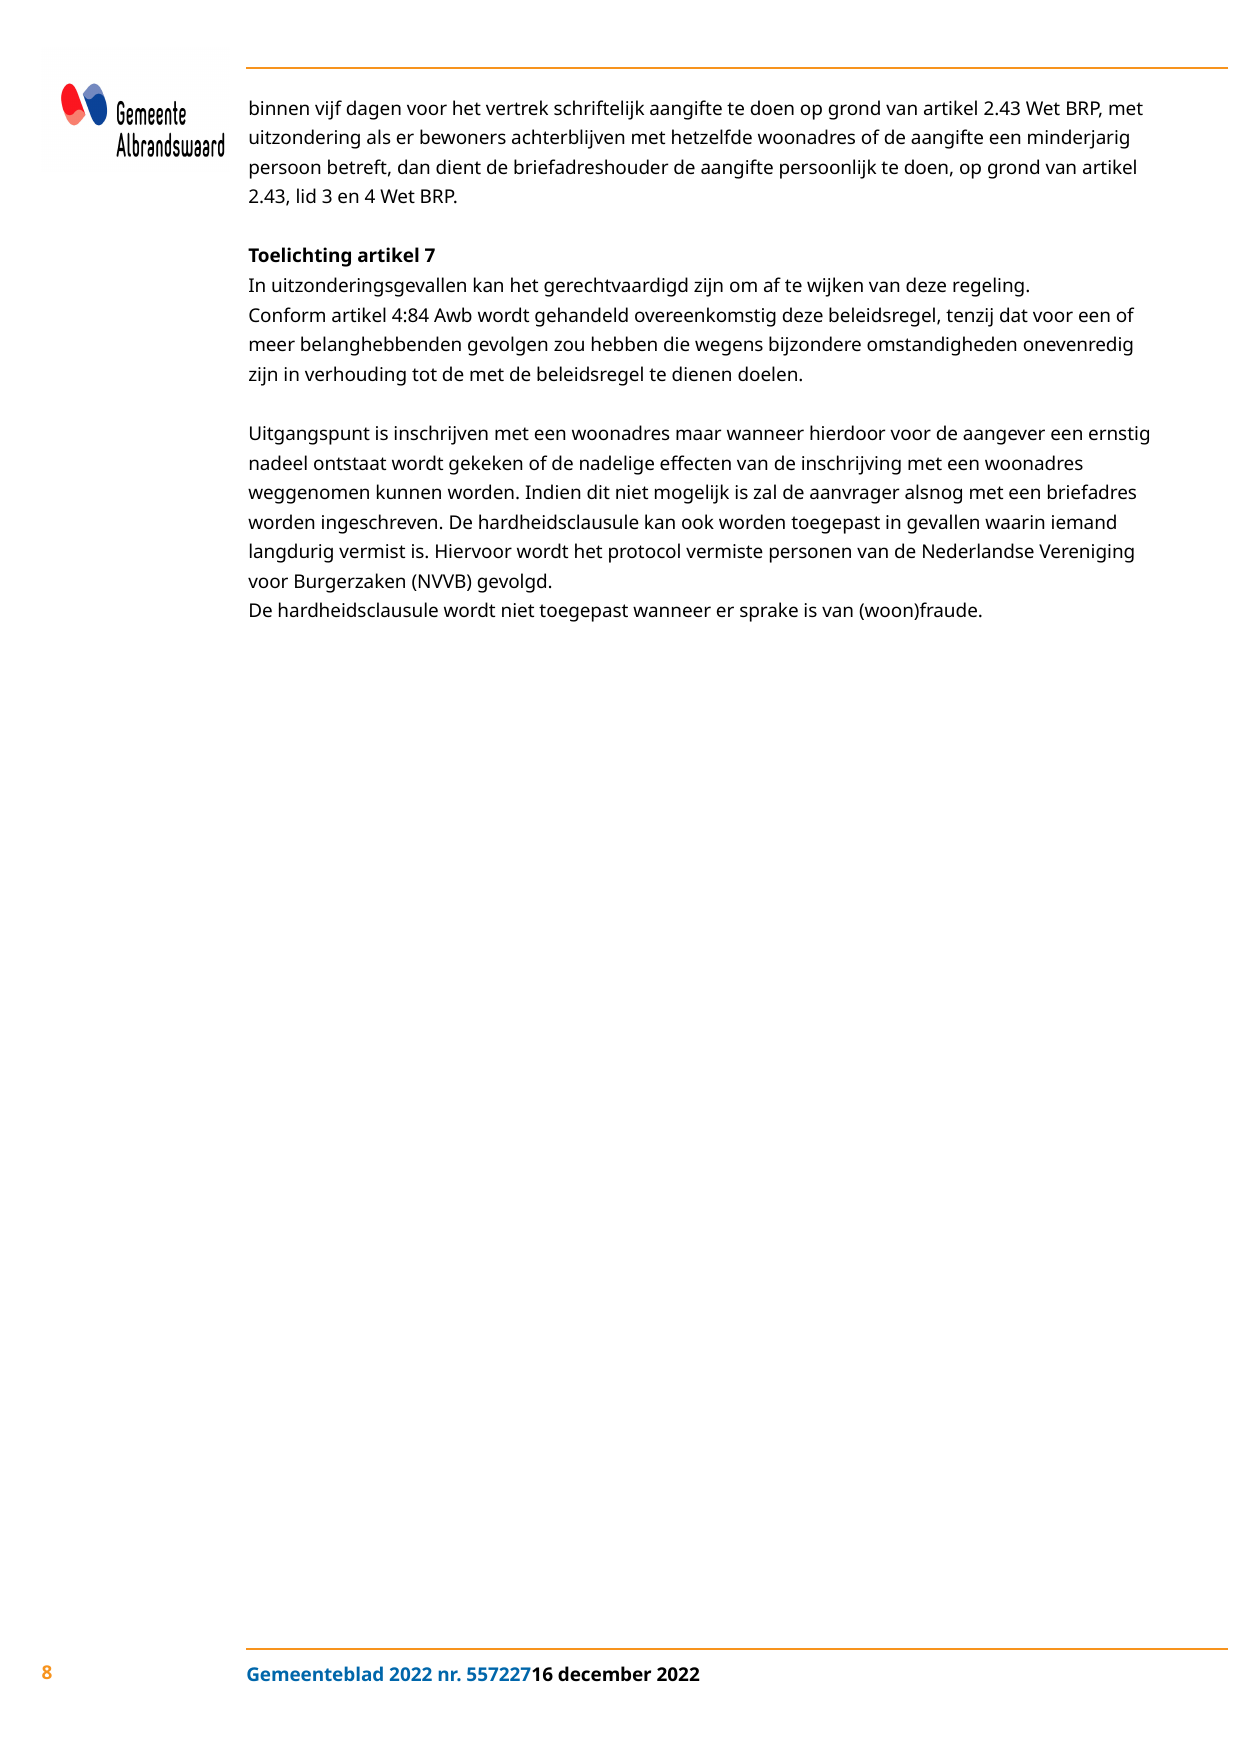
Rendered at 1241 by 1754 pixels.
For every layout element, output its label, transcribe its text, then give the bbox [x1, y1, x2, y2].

text Uitgangspunt is inschrijven met een woonadres maar wanneer hierdoor voor de aangever een ernstig nadeel ontstaat wordt gekeken of de nadelige effecten van de inschrijving met een woonadres weggenomen kunnen worden. Indien dit niet mogelijk is zal de aanvrager alsnog met een briefadres worden ingeschreven. De hardheidsclausule kan ook worden toegepast in gevallen waarin iemand langdurig vermist is. Hiervoor wordt het protocol vermiste personen van de Nederlandse Vereniging voor Burgerzaken (NVVB) gevolgd. [248, 420, 1152, 594]
text binnen vijf dagen voor het vertrek schriftelijk aangifte te doen op grond van artikel 2.43 Wet BRP, met uitzondering als er bewoners achterblijven met hetzelfde woonadres of de aangifte een minderjarig persoon betreft, dan dient de briefadreshouder de aangifte persoonlijk te doen, op grond van artikel 2.43, lid 3 en 4 Wet BRP. [248, 95, 1152, 209]
text Conform artikel 4:84 Awb wordt gehandeld overeenkomstig deze beleidsregel, tenzij dat voor een of meer belanghebbenden gevolgen zou hebben die wegens bijzondere omstandigheden onevenredig zijn in verhouding tot de met de beleidsregel te dienen doelen. [248, 302, 1152, 387]
text Toelichting artikel 7 [248, 243, 1152, 268]
text De hardheidsclausule wordt niet toegepast wanneer er sprake is van (woon)fraude. [248, 598, 1152, 623]
text In uitzonderingsgevallen kan het gerechtvaardigd zijn om af te wijken van deze regeling. [248, 272, 1152, 298]
picture [41, 47, 231, 172]
